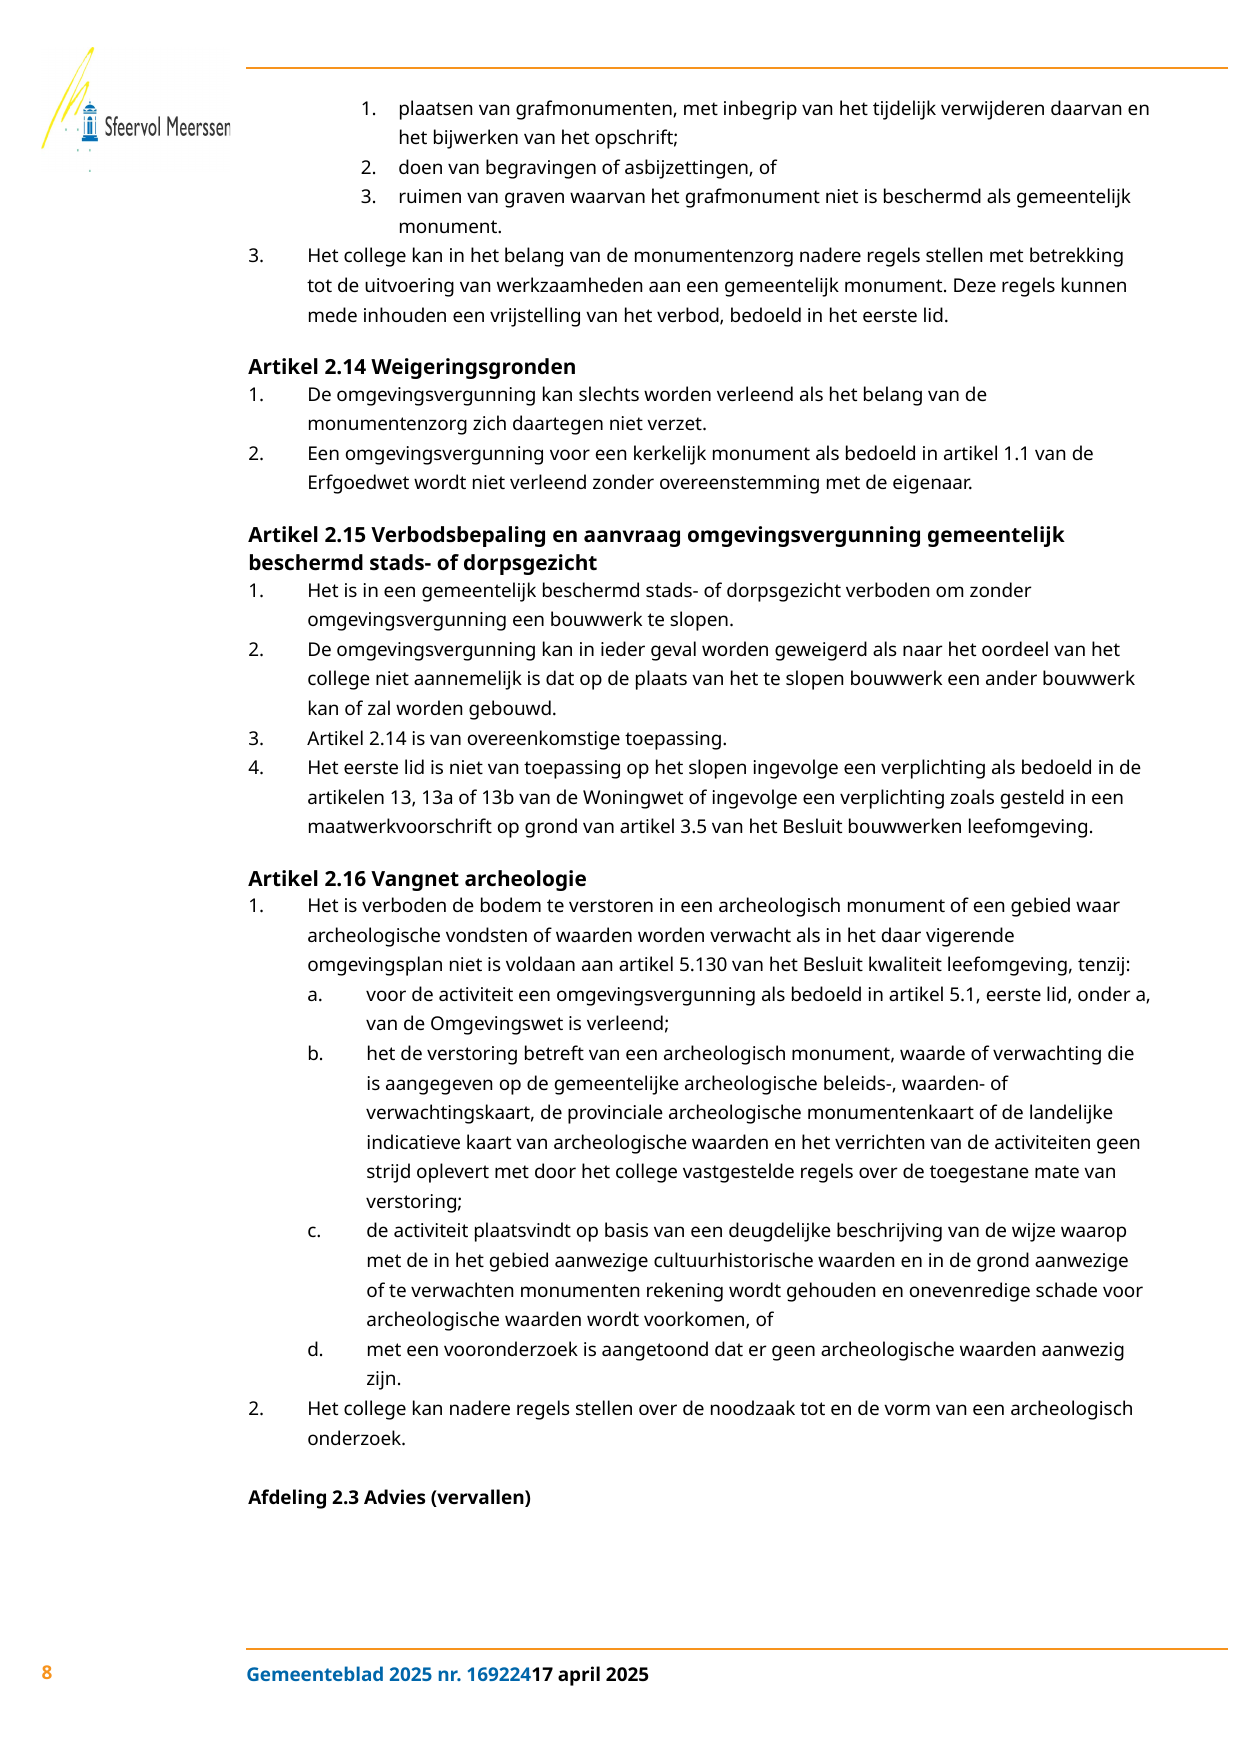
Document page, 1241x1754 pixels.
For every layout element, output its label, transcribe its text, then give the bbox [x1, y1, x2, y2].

list Het college kan nadere regels stellen over de noodzaak tot en de vorm van een archeologisch onderzoek. [248, 1395, 1152, 1451]
list het de verstoring betreft van een archeologisch monument, waarde of verwachting die is aangegeven op de gemeentelijke archeologische beleids-, waarden- of verwachtingskaart, de provinciale archeologische monumentenkaart of de landelijke indicatieve kaart van archeologische waarden en het verrichten van de activiteiten geen strijd oplevert met door het college vastgestelde regels over de toegestane mate van verstoring; [307, 1040, 1152, 1214]
list doen van begravingen of asbijzettingen, of [361, 154, 1152, 180]
list Het is in een gemeentelijk beschermd stads- of dorpsgezicht verboden om zonder omgevingsvergunning een bouwwerk te slopen. [248, 577, 1152, 632]
text Afdeling 2.3 Advies (vervallen) [248, 1484, 1152, 1510]
list de activiteit plaatsvindt op basis van een deugdelijke beschrijving van de wijze waarop met de in het gebied aanwezige cultuurhistorische waarden en in de grond aanwezige of te verwachten monumenten rekening wordt gehouden en onevenredige schade voor archeologische waarden wordt voorkomen, of [307, 1218, 1152, 1332]
text Artikel 2.16 Vangnet archeologie [248, 864, 1152, 892]
text Artikel 2.15 Verbodsbepaling en aanvraag omgevingsvergunning gemeentelijk beschermd stads- of dorpsgezicht [248, 520, 1152, 577]
list ruimen van graven waarvan het grafmonument niet is beschermd als gemeentelijk monument. [361, 183, 1152, 239]
list plaatsen van grafmonumenten, met inbegrip van het tijdelijk verwijderen daarvan en het bijwerken van het opschrift; [361, 95, 1152, 150]
list De omgevingsvergunning kan slechts worden verleend als het belang van de monumentenzorg zich daartegen niet verzet. [248, 381, 1152, 436]
list voor de activiteit een omgevingsvergunning als bedoeld in artikel 5.1, eerste lid, onder a, van de Omgevingswet is verleend; [307, 981, 1152, 1036]
list Het college kan in het belang van de monumentenzorg nadere regels stellen met betrekking tot de uitvoering van werkzaamheden aan een gemeentelijk monument. Deze regels kunnen mede inhouden een vrijstelling van het verbod, bedoeld in het eerste lid. [248, 243, 1152, 328]
list Artikel 2.14 is van overeenkomstige toepassing. [248, 725, 1152, 750]
list met een vooronderzoek is aangetoond dat er geen archeologische waarden aanwezig zijn. [307, 1336, 1152, 1391]
text Artikel 2.14 Weigeringsgronden [248, 352, 1152, 381]
list Een omgevingsvergunning voor een kerkelijk monument als bedoeld in artikel 1.1 van de Erfgoedwet wordt niet verleend zonder overeenstemming met de eigenaar. [248, 440, 1152, 495]
list De omgevingsvergunning kan in ieder geval worden geweigerd als naar het oordeel van het college niet aannemelijk is dat op de plaats van het te slopen bouwwerk een ander bouwwerk kan of zal worden gebouwd. [248, 636, 1152, 721]
list Het eerste lid is niet van toepassing op het slopen ingevolge een verplichting als bedoeld in de artikelen 13, 13a of 13b van de Woningwet of ingevolge een verplichting zoals gesteld in een maatwerkvoorschrift op grond van artikel 3.5 van het Besluit bouwwerken leefomgeving. [248, 754, 1152, 839]
picture [41, 47, 231, 172]
list Het is verboden de bodem te verstoren in een archeologisch monument of een gebied waar archeologische vondsten of waarden worden verwacht als in het daar vigerende omgevingsplan niet is voldaan aan artikel 5.130 van het Besluit kwaliteit leefomgeving, tenzij: [248, 892, 1152, 977]
